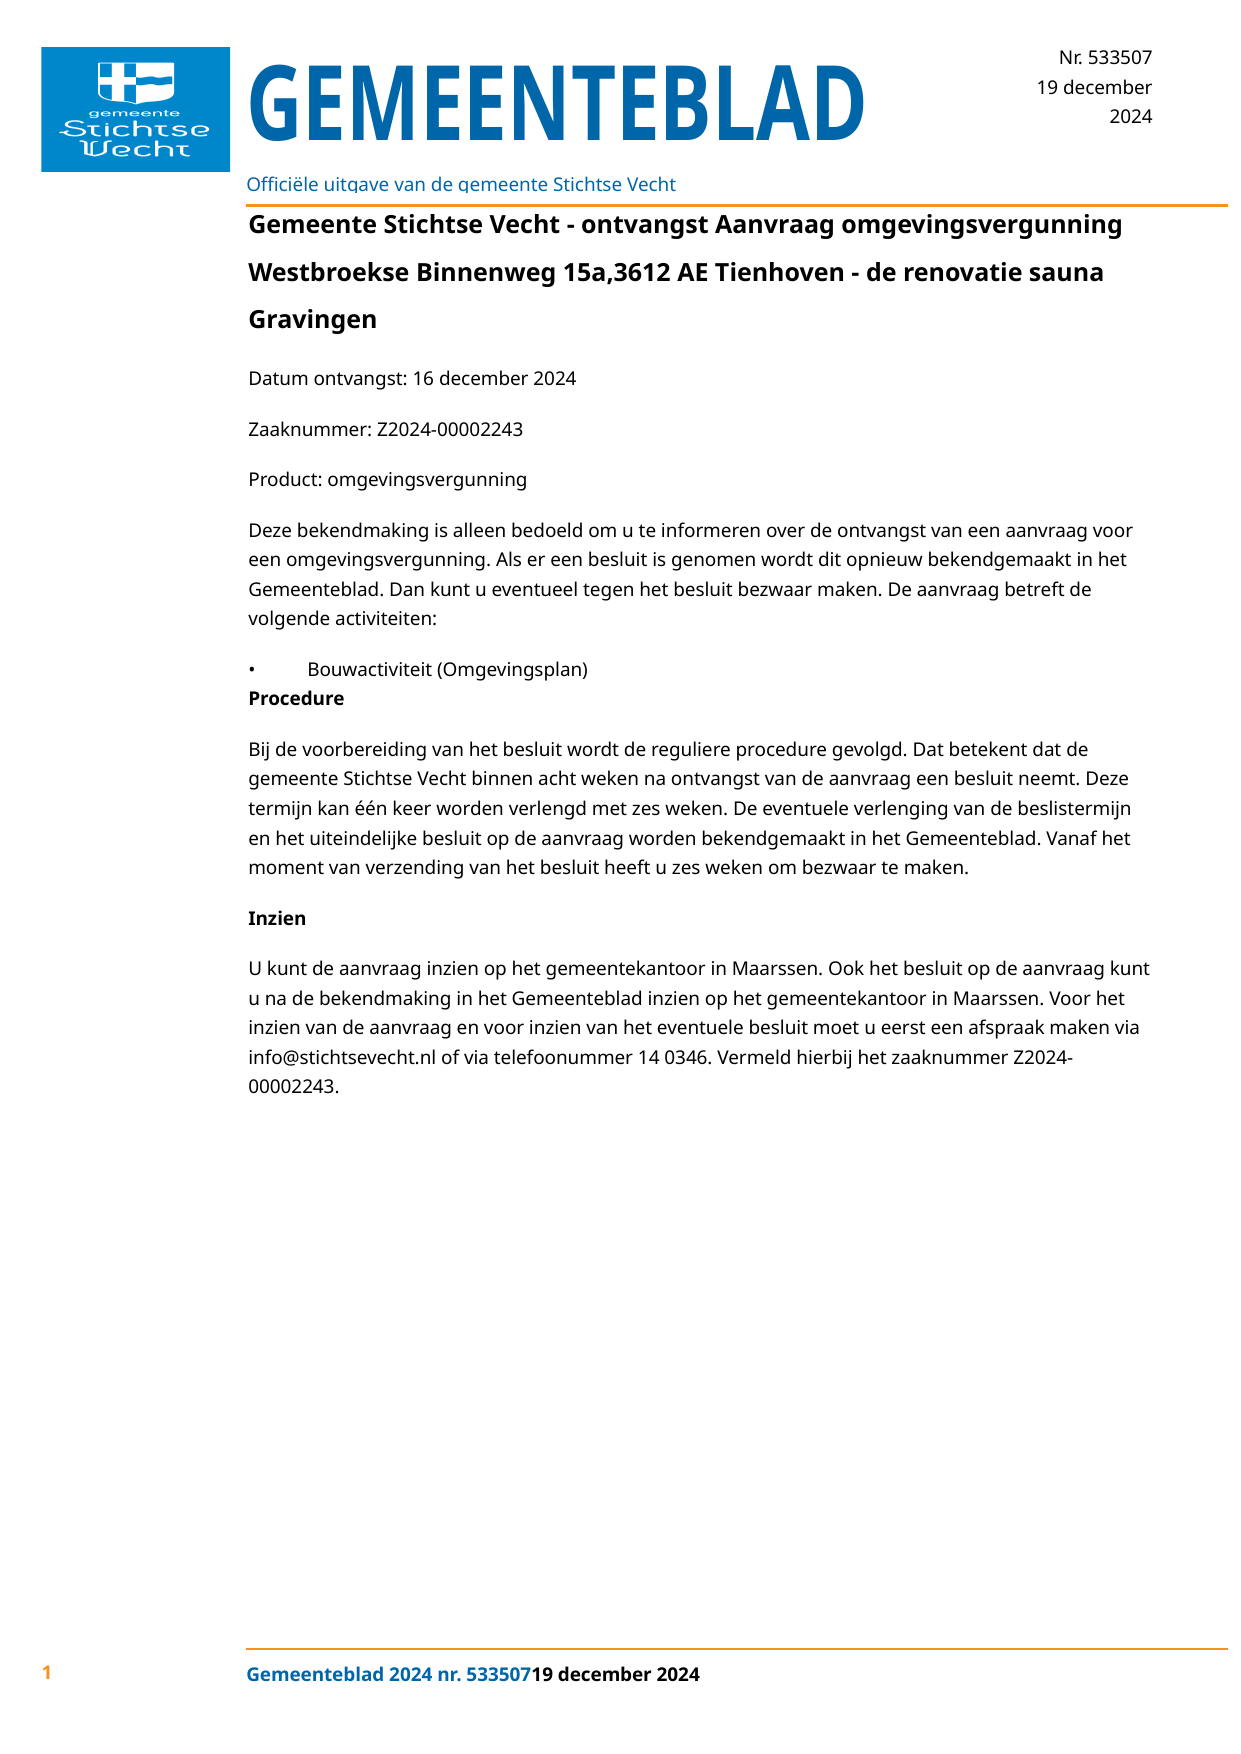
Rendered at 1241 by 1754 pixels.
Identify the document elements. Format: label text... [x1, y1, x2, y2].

picture [99, 63, 135, 101]
text Gemeente Stichtse Vecht - ontvangst Aanvraag omgevingsvergunning Westbroekse Binnenweg 15a,3612 AE Tienhoven - de renovatie sauna Gravingen [248, 207, 1152, 336]
text Deze bekendmaking is alleen bedoeld om u te informeren over de ontvangst van een aanvraag voor een omgevingsvergunning. Als er een besluit is genomen wordt dit opnieuw bekendgemaakt in het Gemeenteblad. Dan kunt u eventueel tegen het besluit bezwaar maken. De aanvraag betreft de volgende activiteiten: [248, 517, 1152, 631]
text Product: omgevingsvergunning [248, 466, 1152, 492]
text Bij de voorbereiding van het besluit wordt de reguliere procedure gevolgd. Dat betekent dat de gemeente Stichtse Vecht binnen acht weken na ontvangst van de aanvraag een besluit neemt. Deze termijn kan één keer worden verlengd met zes weken. De eventuele verlenging van de beslistermijn en het uiteindelijke besluit op de aanvraag worden bekendgemaakt in het Gemeenteblad. Vanaf het moment van verzending van het besluit heeft u zes weken om bezwaar te maken. [248, 736, 1152, 880]
text Zaaknummer: Z2024-00002243 [248, 416, 1152, 442]
text Inzien [248, 905, 1152, 930]
text Procedure [248, 686, 1152, 711]
text U kunt de aanvraag inzien op het gemeentekantoor in Maarssen. Ook het besluit op de aanvraag kunt u na de bekendmaking in het Gemeenteblad inzien op het gemeentekantoor in Maarssen. Voor het inzien van de aanvraag en voor inzien van het eventuele besluit moet u eerst een afspraak maken via info@stichtsevecht.nl of via telefoonummer 14 0346. Vermeld hierbij het zaaknummer Z2024-00002243. [248, 955, 1152, 1099]
text Datum ontvangst: 16 december 2024 [248, 366, 1152, 391]
picture [137, 63, 174, 103]
list Bouwactiviteit (Omgevingsplan) [248, 656, 1152, 682]
